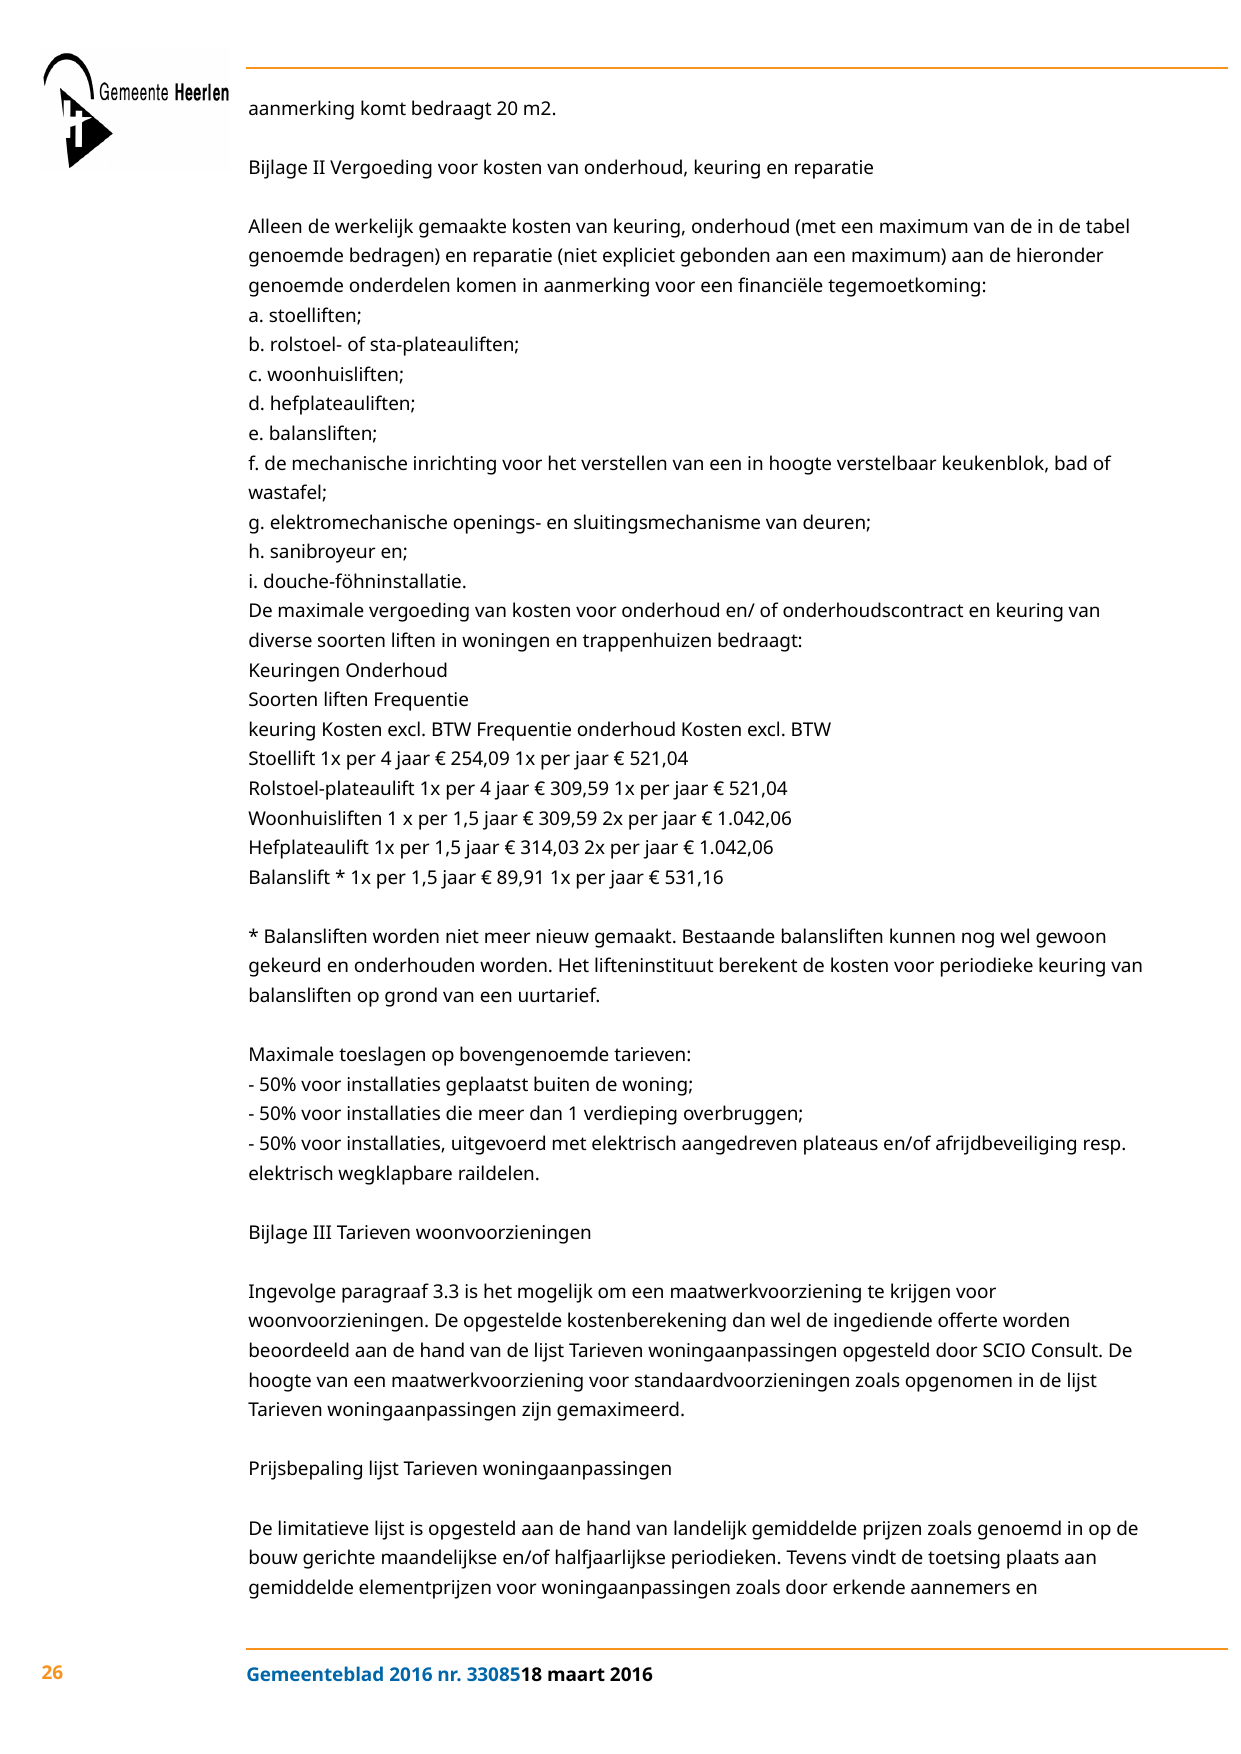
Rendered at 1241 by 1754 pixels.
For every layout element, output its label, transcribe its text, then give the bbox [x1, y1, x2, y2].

text e. balansliften; [248, 420, 1152, 446]
text f. de mechanische inrichting voor het verstellen van een in hoogte verstelbaar keukenblok, bad of wastafel; [248, 450, 1152, 505]
text De maximale vergoeding van kosten voor onderhoud en/ of onderhoudscontract en keuring van diverse soorten liften in woningen en trappenhuizen bedraagt: [248, 598, 1152, 653]
text - 50% voor installaties geplaatst buiten de woning; [248, 1071, 1152, 1097]
text keuring Kosten excl. BTW Frequentie onderhoud Kosten excl. BTW [248, 716, 1152, 742]
text Alleen de werkelijk gemaakte kosten van keuring, onderhoud (met een maximum van de in de tabel genoemde bedragen) en reparatie (niet expliciet gebonden aan een maximum) aan de hieronder genoemde onderdelen komen in aanmerking voor een financiële tegemoetkoming: [248, 213, 1152, 298]
picture [41, 47, 231, 172]
text Hefplateaulift 1x per 1,5 jaar € 314,03 2x per jaar € 1.042,06 [248, 834, 1152, 860]
text - 50% voor installaties die meer dan 1 verdieping overbruggen; [248, 1101, 1152, 1126]
text Bijlage III Tarieven woonvoorzieningen [248, 1219, 1152, 1245]
text Bijlage II Vergoeding voor kosten van onderhoud, keuring en reparatie [248, 154, 1152, 180]
text Woonhuisliften 1 x per 1,5 jaar € 309,59 2x per jaar € 1.042,06 [248, 805, 1152, 831]
text Balanslift * 1x per 1,5 jaar € 89,91 1x per jaar € 531,16 [248, 864, 1152, 890]
text - 50% voor installaties, uitgevoerd met elektrisch aangedreven plateaus en/of afrijdbeveiliging resp. elektrisch wegklapbare raildelen. [248, 1130, 1152, 1186]
text Maximale toeslagen op bovengenoemde tarieven: [248, 1041, 1152, 1067]
text Rolstoel-plateaulift 1x per 4 jaar € 309,59 1x per jaar € 521,04 [248, 775, 1152, 801]
text b. rolstoel- of sta-plateauliften; [248, 331, 1152, 357]
text Prijsbepaling lijst Tarieven woningaanpassingen [248, 1456, 1152, 1481]
text De limitatieve lijst is opgesteld aan de hand van landelijk gemiddelde prijzen zoals genoemd in op de bouw gerichte maandelijkse en/of halfjaarlijkse periodieken. Tevens vindt de toetsing plaats aan gemiddelde elementprijzen voor woningaanpassingen zoals door erkende aannemers en [248, 1515, 1152, 1600]
text Soorten liften Frequentie [248, 686, 1152, 712]
text a. stoelliften; [248, 302, 1152, 328]
text i. douche-föhninstallatie. [248, 568, 1152, 594]
text c. woonhuisliften; [248, 361, 1152, 387]
text Stoellift 1x per 4 jaar € 254,09 1x per jaar € 521,04 [248, 746, 1152, 771]
text d. hefplateauliften; [248, 391, 1152, 416]
text g. elektromechanische openings- en sluitingsmechanisme van deuren; [248, 509, 1152, 535]
text h. sanibroyeur en; [248, 538, 1152, 564]
text * Balansliften worden niet meer nieuw gemaakt. Bestaande balansliften kunnen nog wel gewoon gekeurd en onderhouden worden. Het lifteninstituut berekent de kosten voor periodieke keuring van balansliften op grond van een uurtarief. [248, 923, 1152, 1008]
text Keuringen Onderhoud [248, 657, 1152, 683]
text aanmerking komt bedraagt 20 m2. [248, 95, 1152, 121]
text Ingevolge paragraaf 3.3 is het mogelijk om een maatwerkvoorziening te krijgen voor woonvoorzieningen. De opgestelde kostenberekening dan wel de ingediende offerte worden beoordeeld aan de hand van de lijst Tarieven woningaanpassingen opgesteld door SCIO Consult. De hoogte van een maatwerkvoorziening voor standaardvoorzieningen zoals opgenomen in de lijst Tarieven woningaanpassingen zijn gemaximeerd. [248, 1278, 1152, 1422]
